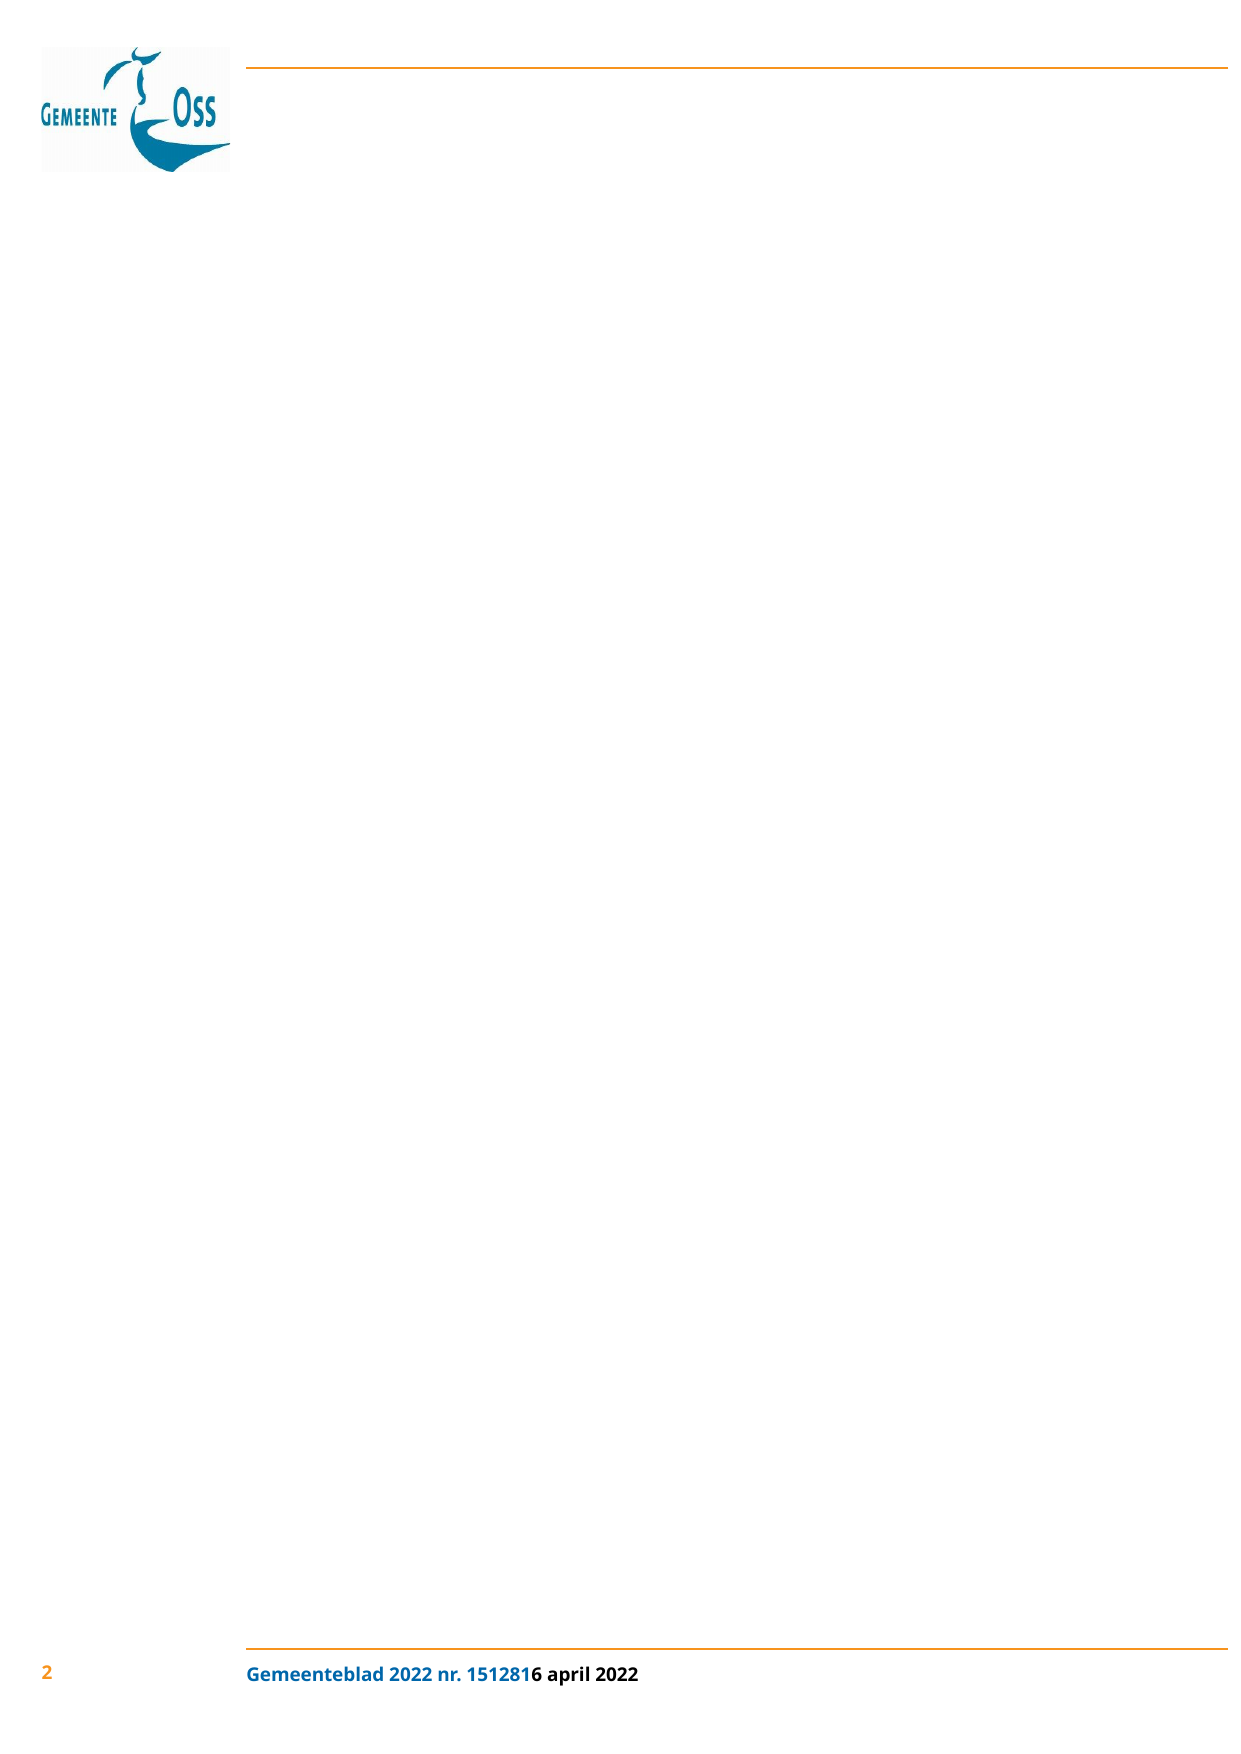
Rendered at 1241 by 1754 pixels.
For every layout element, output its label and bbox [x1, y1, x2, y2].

picture [41, 47, 231, 172]
